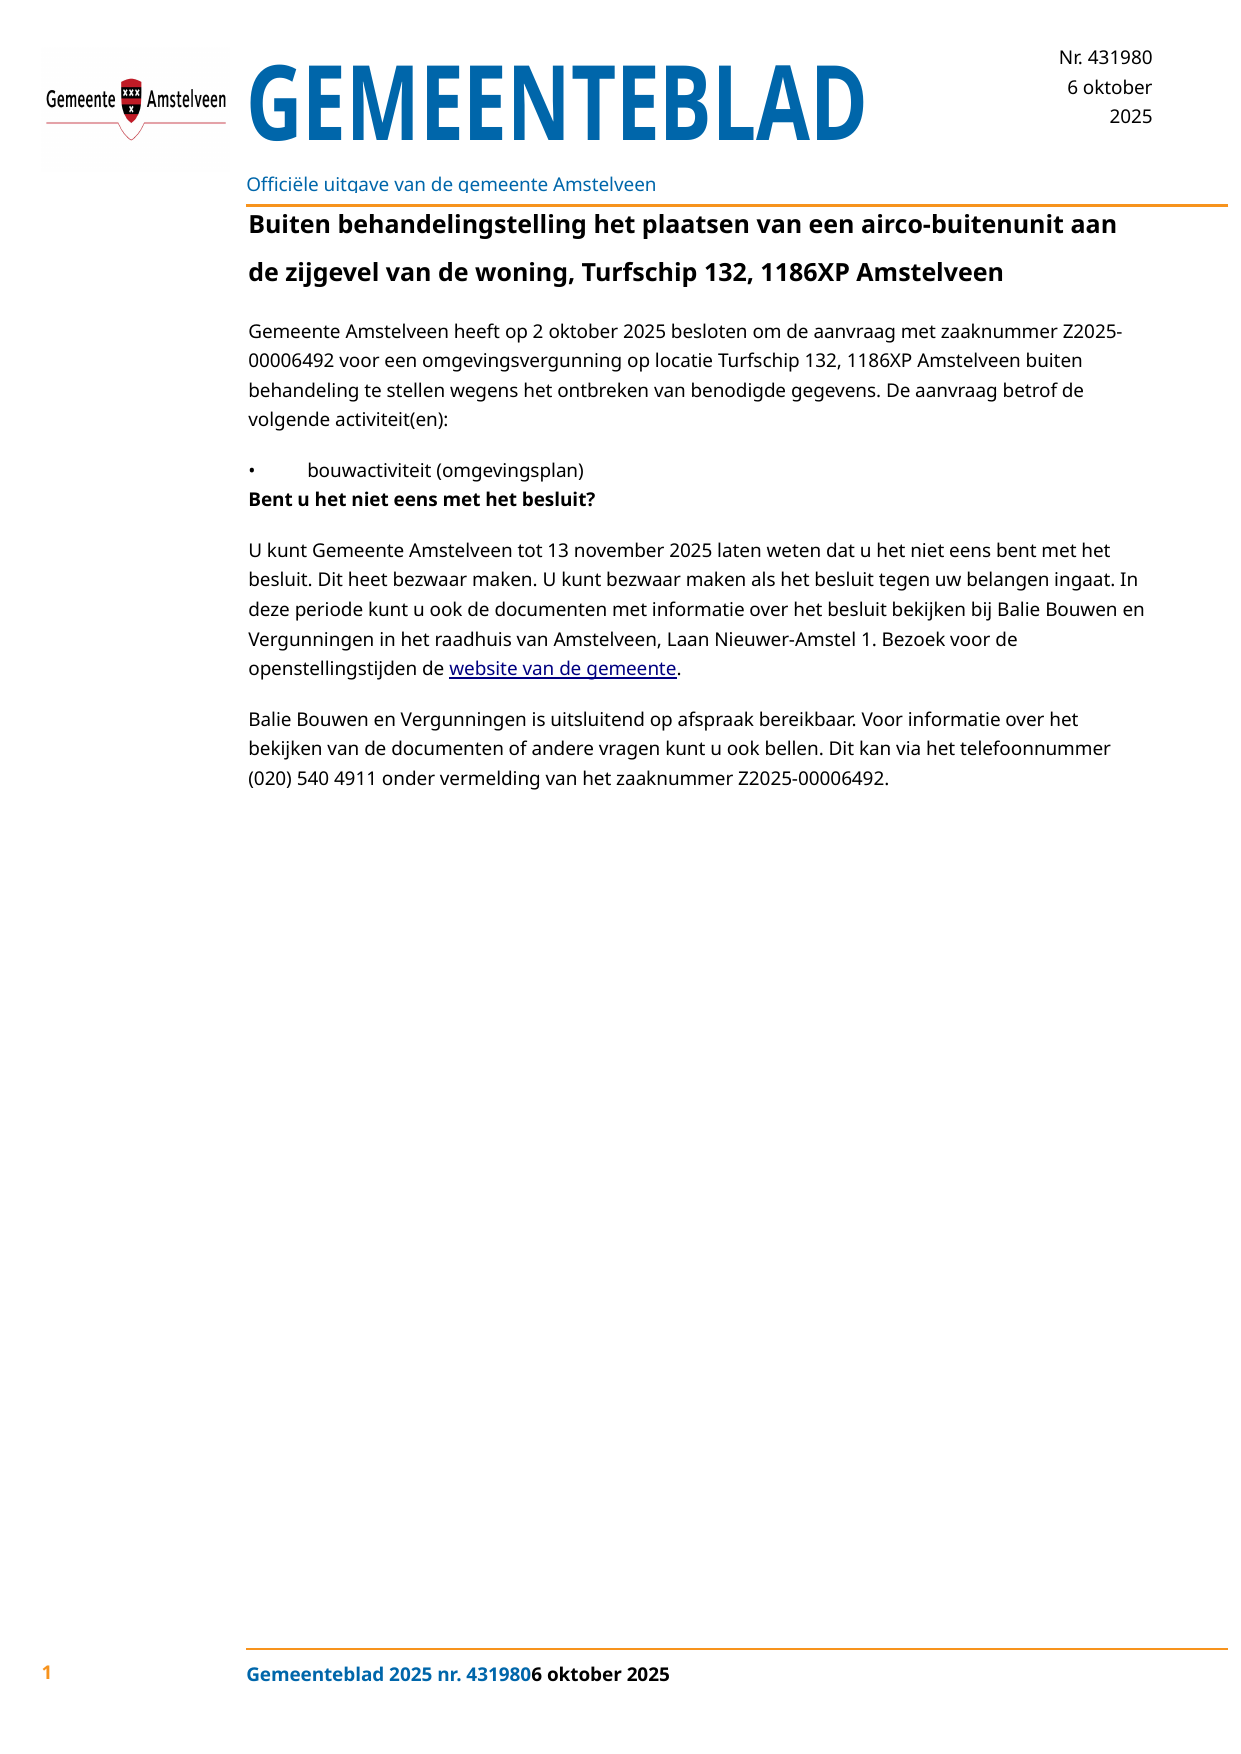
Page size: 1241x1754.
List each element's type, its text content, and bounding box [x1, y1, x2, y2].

picture [41, 47, 231, 172]
list bouwactiviteit (omgevingsplan) [248, 457, 1152, 483]
text Bent u het niet eens met het besluit? [248, 487, 1152, 512]
text Balie Bouwen en Vergunningen is uitsluitend op afspraak bereikbaar. Voor informatie over het bekijken van de documenten of andere vragen kunt u ook bellen. Dit kan via het telefoonnummer (020) 540 4911 onder vermelding van het zaaknummer Z2025-00006492. [248, 706, 1152, 791]
text U kunt Gemeente Amstelveen tot 13 november 2025 laten weten dat u het niet eens bent met het besluit. Dit heet bezwaar maken. U kunt bezwaar maken als het besluit tegen uw belangen ingaat. In deze periode kunt u ook de documenten met informatie over het besluit bekijken bij Balie Bouwen en Vergunningen in het raadhuis van Amstelveen, Laan Nieuwer-Amstel 1. Bezoek voor de openstellingstijden de website van de gemeente. [248, 537, 1152, 681]
text Buiten behandelingstelling het plaatsen van een airco-buitenunit aan de zijgevel van de woning, Turfschip 132, 1186XP Amstelveen [248, 207, 1152, 288]
text Gemeente Amstelveen heeft op 2 oktober 2025 besloten om de aanvraag met zaaknummer Z2025-00006492 voor een omgevingsvergunning op locatie Turfschip 132, 1186XP Amstelveen buiten behandeling te stellen wegens het ontbreken van benodigde gegevens. De aanvraag betrof de volgende activiteit(en): [248, 318, 1152, 432]
